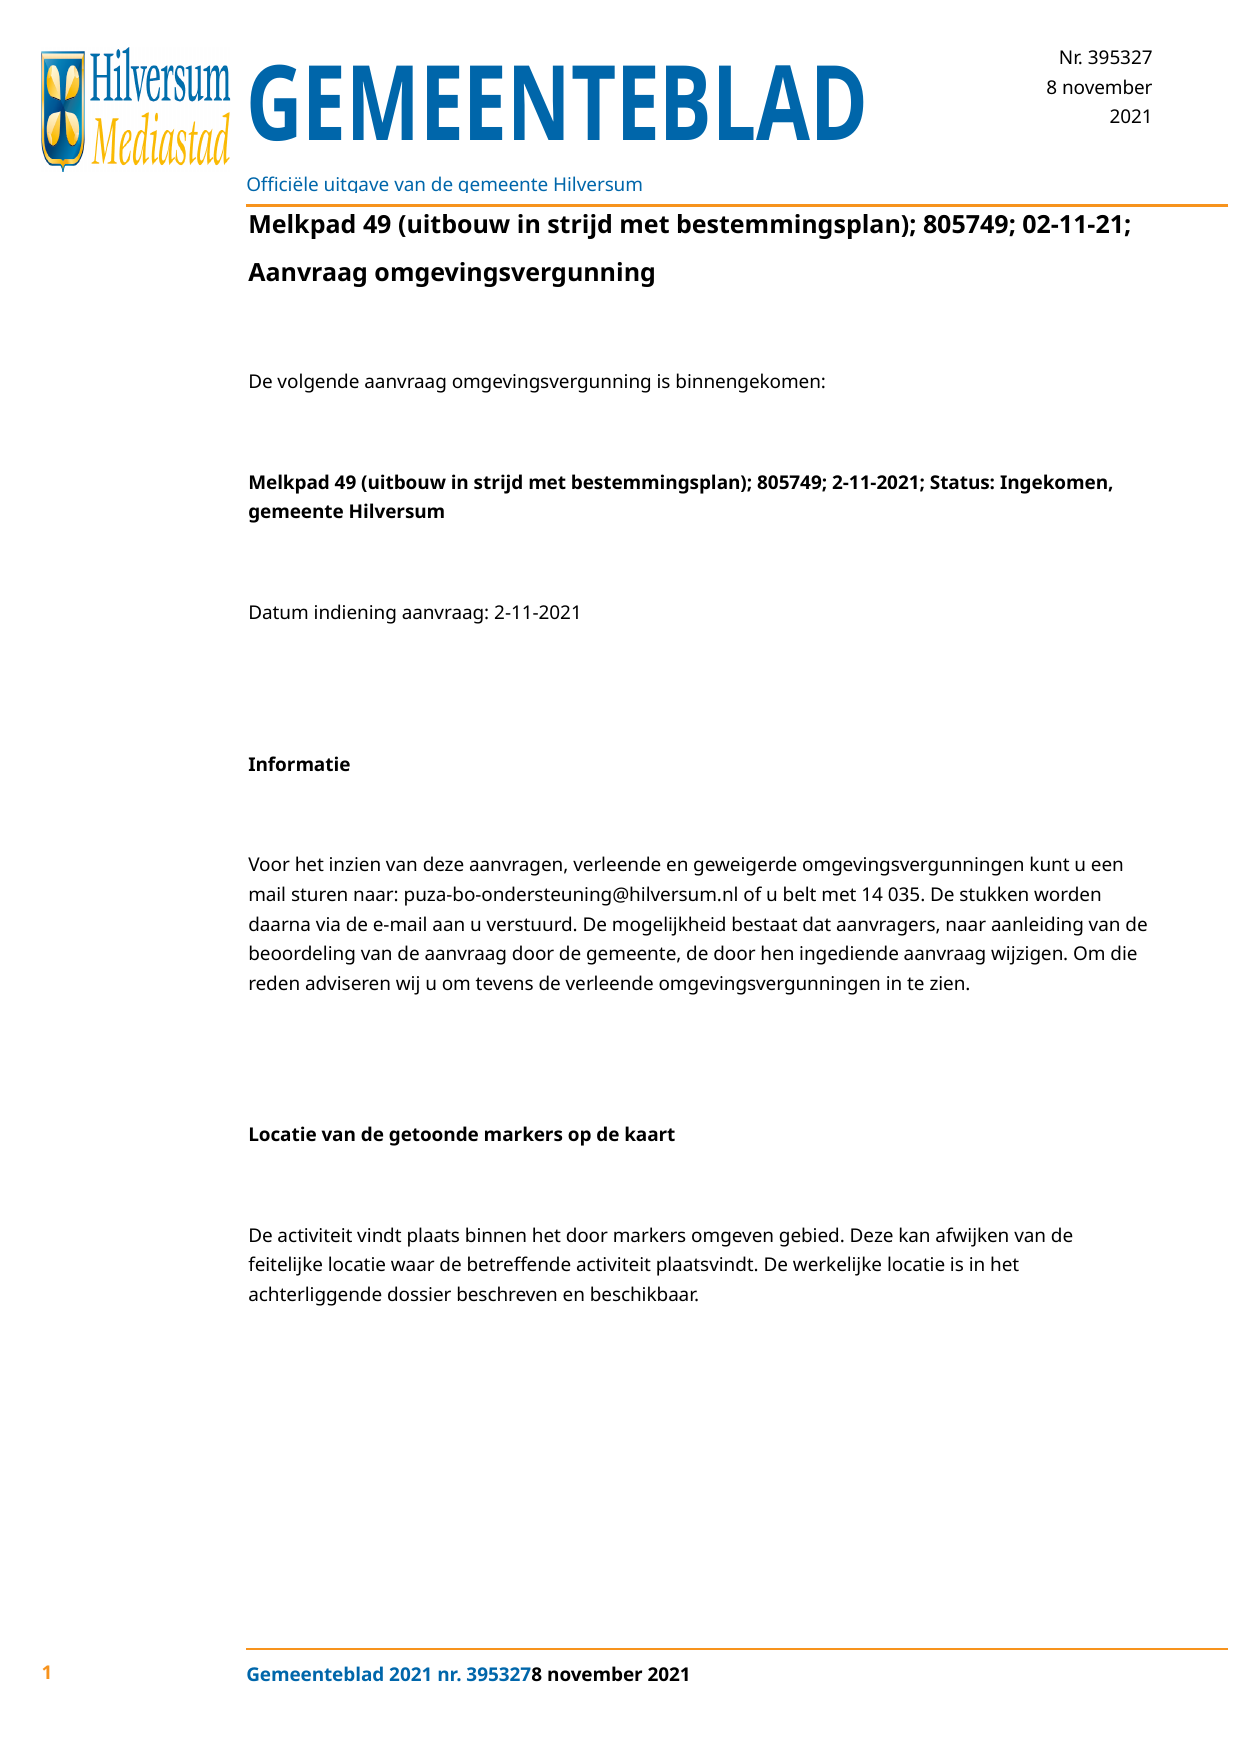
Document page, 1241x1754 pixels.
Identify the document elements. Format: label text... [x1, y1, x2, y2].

text Informatie [248, 751, 1152, 777]
text De volgende aanvraag omgevingsvergunning is binnengekomen: [248, 368, 1152, 394]
text Datum indiening aanvraag: 2-11-2021 [248, 599, 1152, 625]
text Voor het inzien van deze aanvragen, verleende en geweigerde omgevingsvergunningen kunt u een mail sturen naar: puza-bo-ondersteuning@hilversum.nl of u belt met 14 035. De stukken worden daarna via de e-mail aan u verstuurd. De mogelijkheid bestaat dat aanvragers, naar aanleiding van de beoordeling van de aanvraag door de gemeente, de door hen ingediende aanvraag wijzigen. Om die reden adviseren wij u om tevens de verleende omgevingsvergunningen in te zien. [248, 852, 1152, 996]
text Locatie van de getoonde markers op de kaart [248, 1121, 1152, 1147]
text Melkpad 49 (uitbouw in strijd met bestemmingsplan); 805749; 2-11-2021; Status: Ingekomen, gemeente Hilversum [248, 469, 1152, 524]
text De activiteit vindt plaats binnen het door markers omgeven gebied. Deze kan afwijken van de feitelijke locatie waar de betreffende activiteit plaatsvindt. De werkelijke locatie is in het achterliggende dossier beschreven en beschikbaar. [248, 1222, 1152, 1307]
picture [41, 47, 231, 172]
text Melkpad 49 (uitbouw in strijd met bestemmingsplan); 805749; 02-11-21; Aanvraag omgevingsvergunning [248, 207, 1152, 288]
